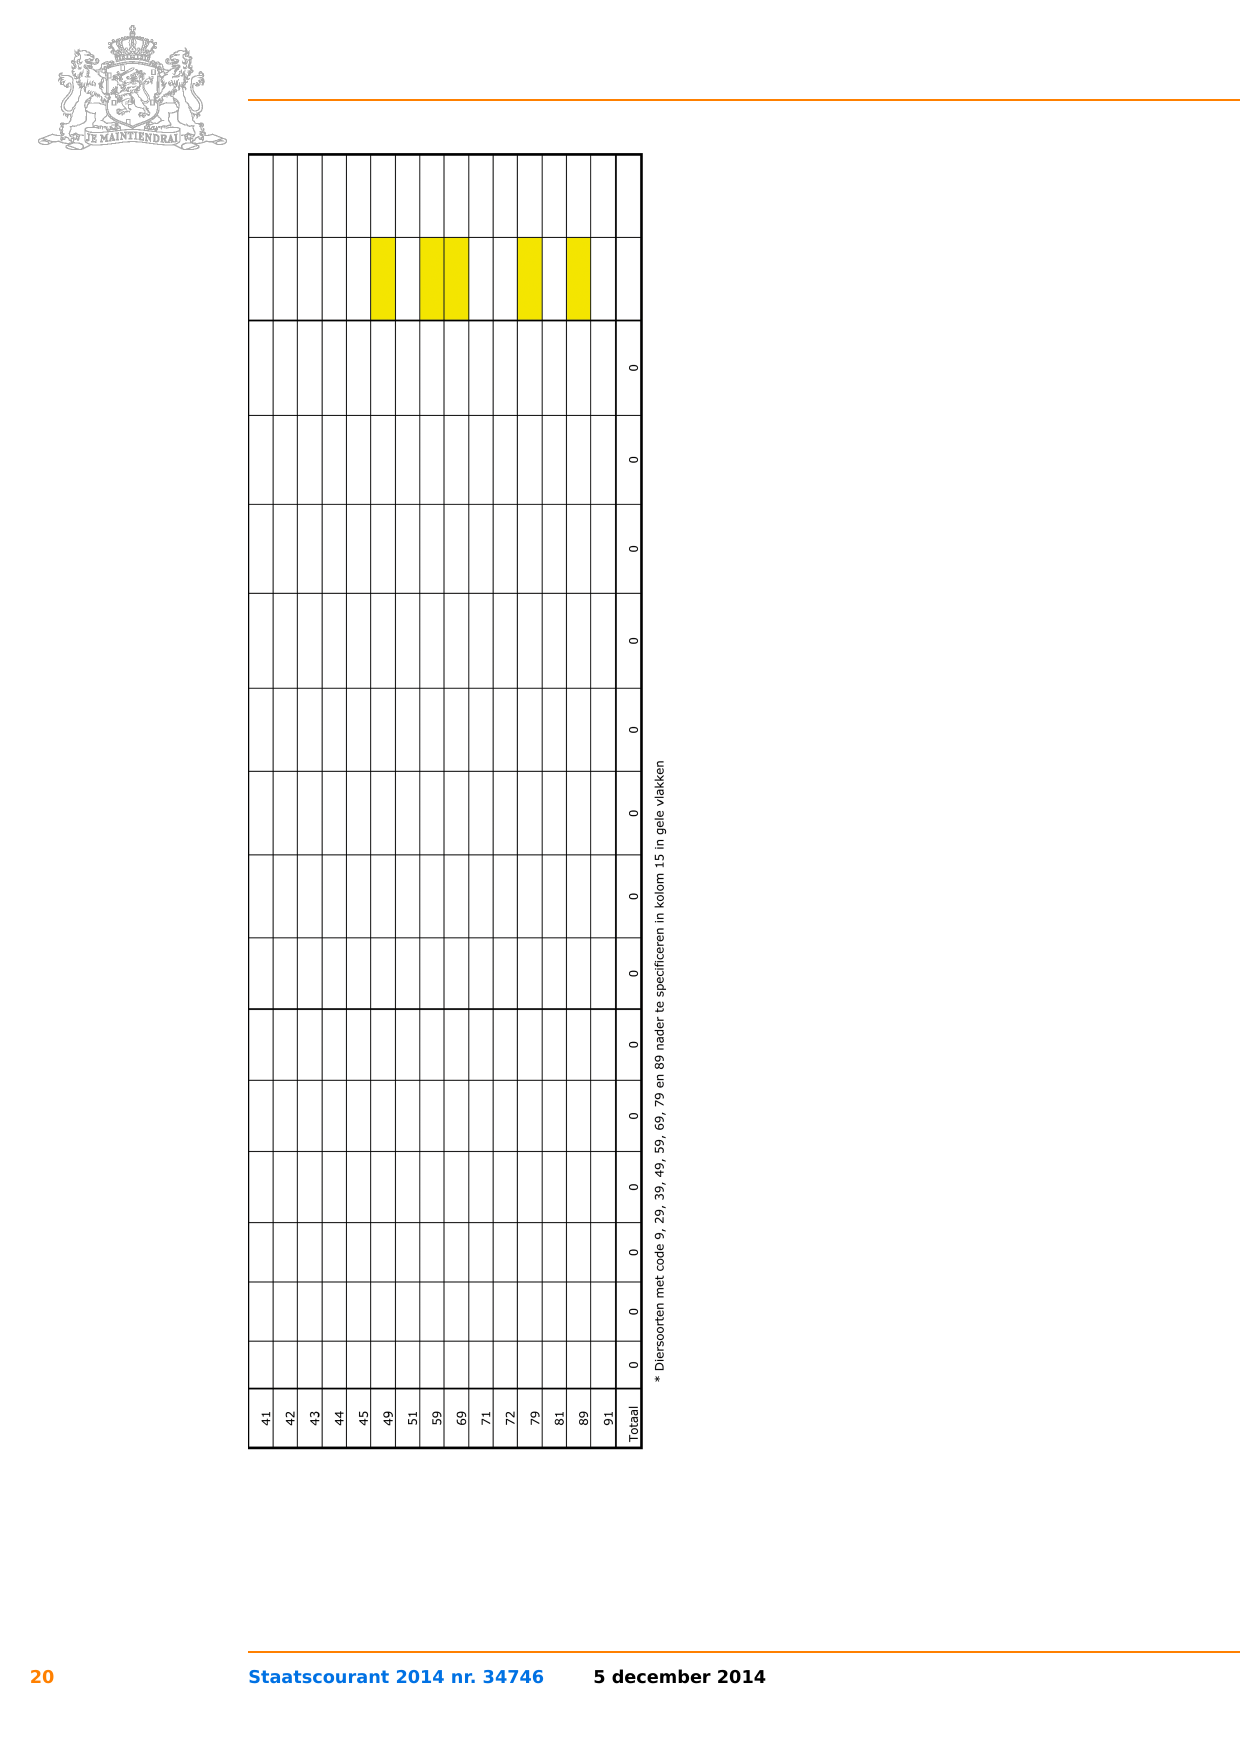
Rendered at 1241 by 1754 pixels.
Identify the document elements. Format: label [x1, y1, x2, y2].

picture [38, 25, 227, 150]
picture [248, 151, 668, 1451]
